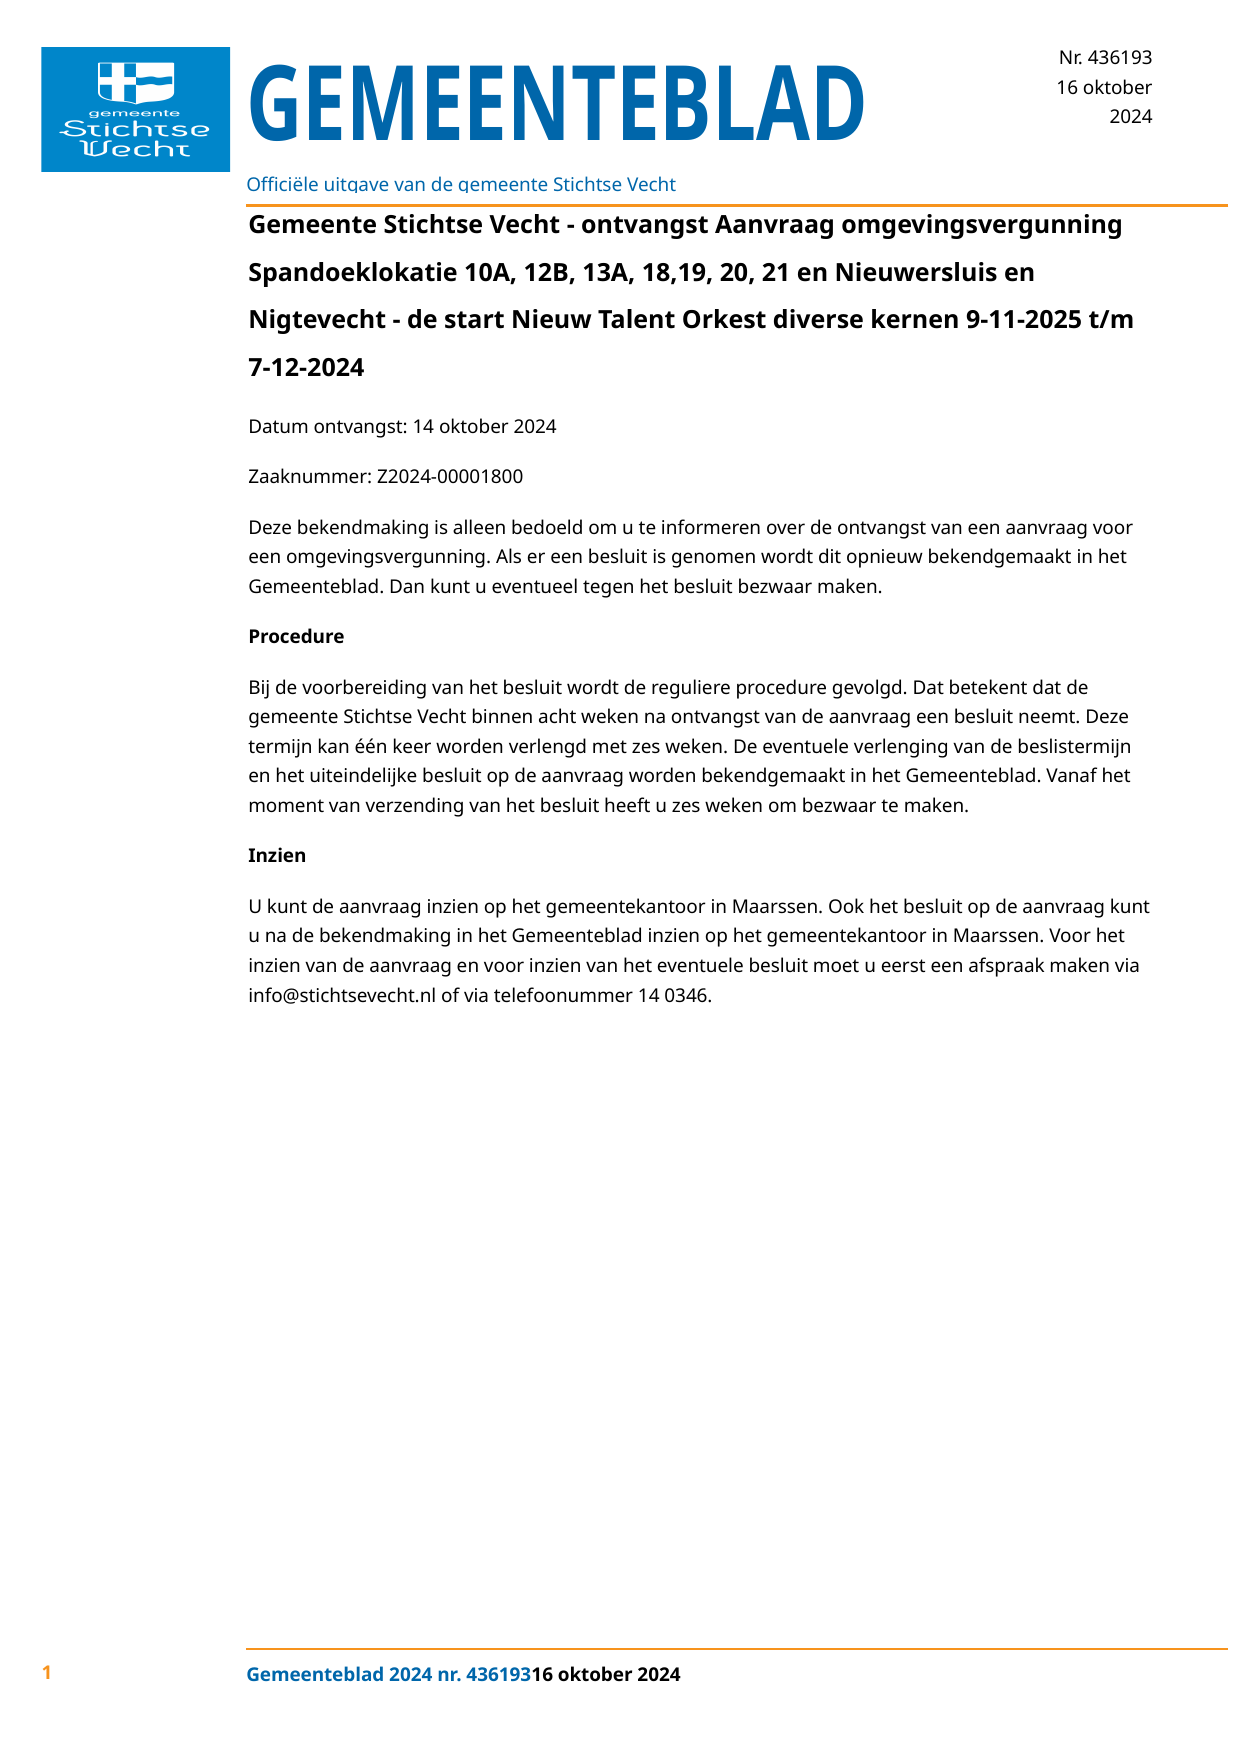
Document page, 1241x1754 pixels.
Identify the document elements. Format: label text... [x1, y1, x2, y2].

text Zaaknummer: Z2024-00001800 [248, 463, 1152, 489]
text Gemeente Stichtse Vecht - ontvangst Aanvraag omgevingsvergunning Spandoeklokatie 10A, 12B, 13A, 18,19, 20, 21 en Nieuwersluis en Nigtevecht - de start Nieuw Talent Orkest diverse kernen 9-11-2025 t/m 7-12-2024 [248, 207, 1152, 384]
picture [99, 63, 135, 101]
picture [137, 63, 174, 103]
text U kunt de aanvraag inzien op het gemeentekantoor in Maarssen. Ook het besluit op de aanvraag kunt u na de bekendmaking in het Gemeenteblad inzien op het gemeentekantoor in Maarssen. Voor het inzien van de aanvraag en voor inzien van het eventuele besluit moet u eerst een afspraak maken via info@stichtsevecht.nl of via telefoonummer 14 0346. [248, 893, 1152, 1008]
text Inzien [248, 843, 1152, 868]
text Deze bekendmaking is alleen bedoeld om u te informeren over de ontvangst van een aanvraag voor een omgevingsvergunning. Als er een besluit is genomen wordt dit opnieuw bekendgemaakt in het Gemeenteblad. Dan kunt u eventueel tegen het besluit bezwaar maken. [248, 514, 1152, 599]
text Bij de voorbereiding van het besluit wordt de reguliere procedure gevolgd. Dat betekent dat de gemeente Stichtse Vecht binnen acht weken na ontvangst van de aanvraag een besluit neemt. Deze termijn kan één keer worden verlengd met zes weken. De eventuele verlenging van de beslistermijn en het uiteindelijke besluit op de aanvraag worden bekendgemaakt in het Gemeenteblad. Vanaf het moment van verzending van het besluit heeft u zes weken om bezwaar te maken. [248, 674, 1152, 818]
text Procedure [248, 623, 1152, 649]
text Datum ontvangst: 14 oktober 2024 [248, 413, 1152, 439]
